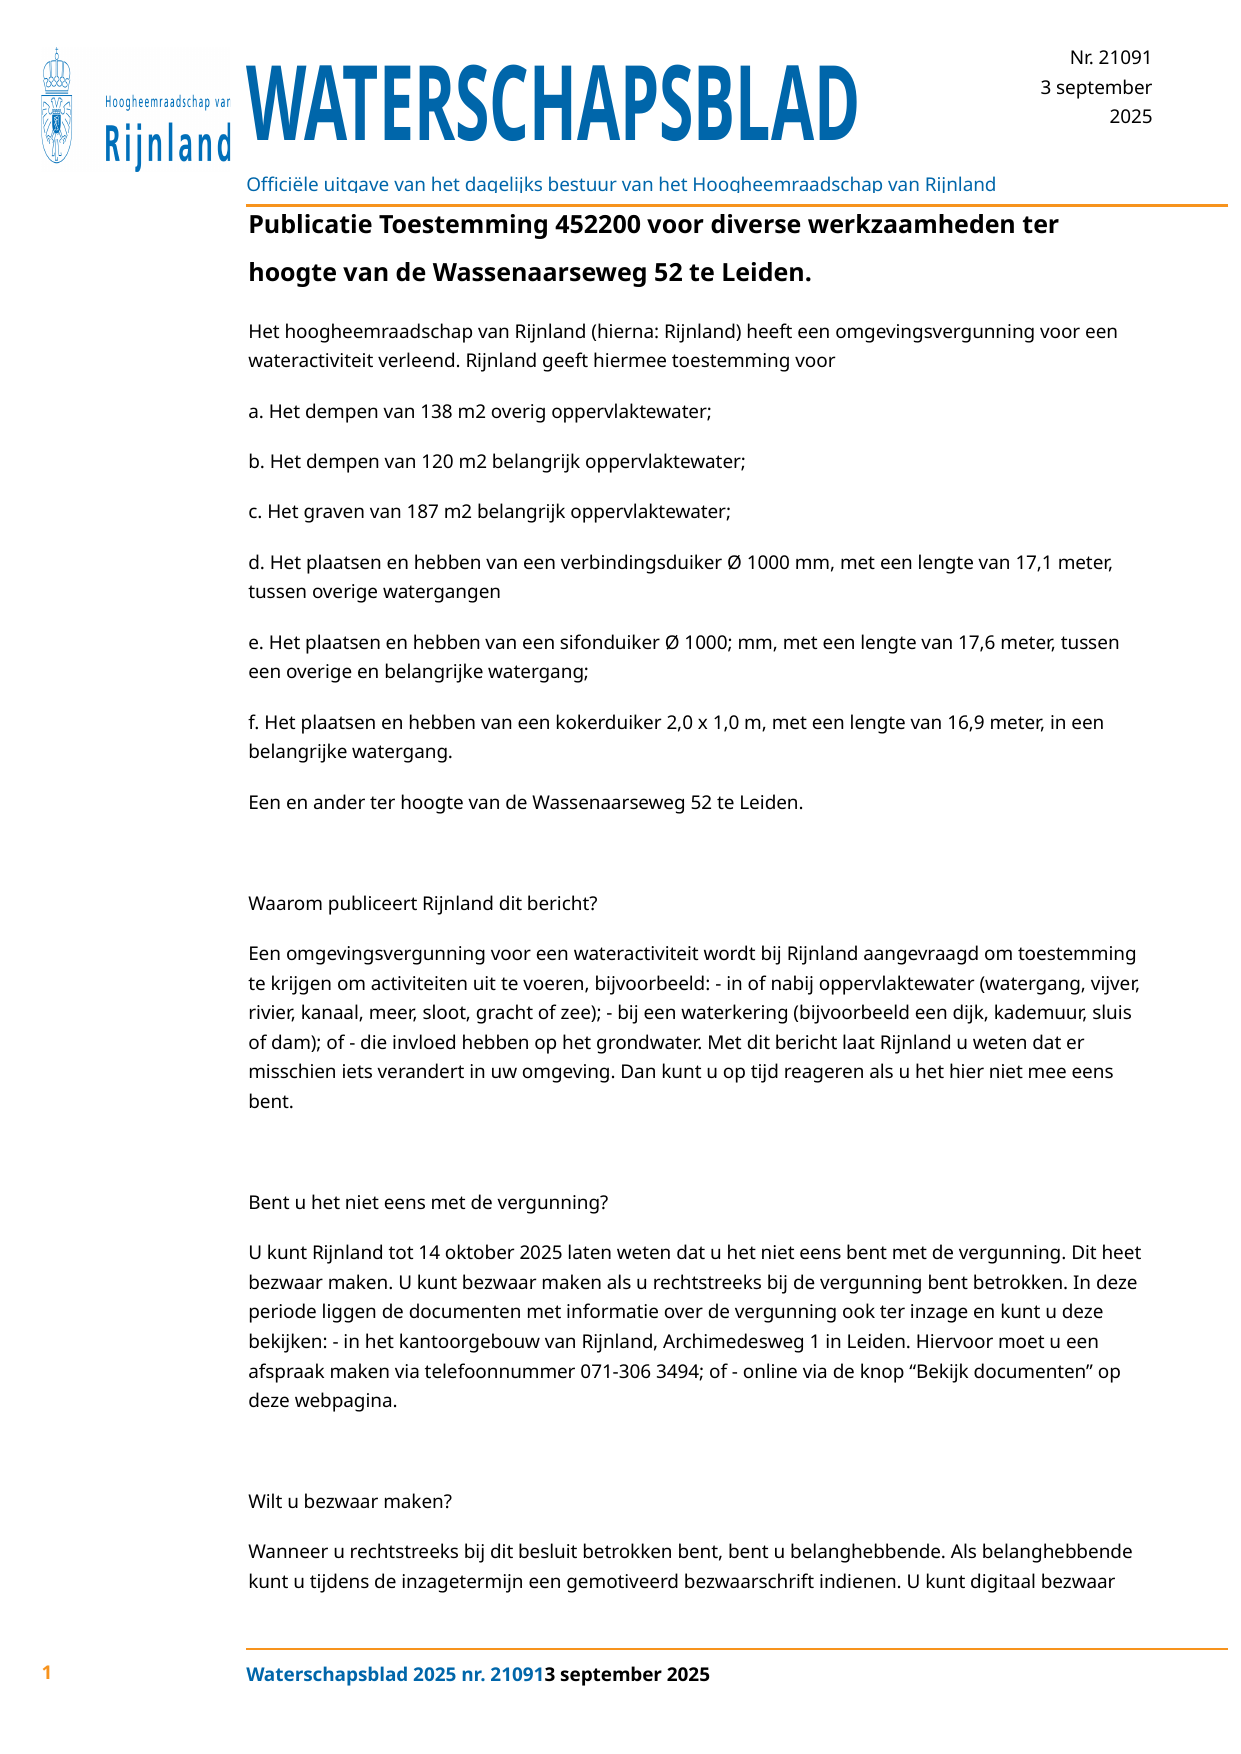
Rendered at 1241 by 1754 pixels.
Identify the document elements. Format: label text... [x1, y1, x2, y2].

picture [41, 47, 231, 172]
text Het hoogheemraadschap van Rijnland (hierna: Rijnland) heeft een omgevingsvergunning voor een wateractiviteit verleend. Rijnland geeft hiermee toestemming voor [248, 318, 1152, 373]
text Wanneer u rechtstreeks bij dit besluit betrokken bent, bent u belanghebbende. Als belanghebbende kunt u tijdens de inzagetermijn een gemotiveerd bezwaarschrift indienen. U kunt digitaal bezwaar [248, 1539, 1152, 1594]
text d. Het plaatsen en hebben van een verbindingsduiker Ø 1000 mm, met een lengte van 17,1 meter, tussen overige watergangen [248, 549, 1152, 604]
text c. Het graven van 187 m2 belangrijk oppervlaktewater; [248, 499, 1152, 524]
text e. Het plaatsen en hebben van een sifonduiker Ø 1000; mm, met een lengte van 17,6 meter, tussen een overige en belangrijke watergang; [248, 629, 1152, 684]
text f. Het plaatsen en hebben van een kokerduiker 2,0 x 1,0 m, met een lengte van 16,9 meter, in een belangrijke watergang. [248, 709, 1152, 764]
text U kunt Rijnland tot 14 oktober 2025 laten weten dat u het niet eens bent met de vergunning. Dit heet bezwaar maken. U kunt bezwaar maken als u rechtstreeks bij de vergunning bent betrokken. In deze periode liggen de documenten met informatie over de vergunning ook ter inzage en kunt u deze bekijken: - in het kantoorgebouw van Rijnland, Archimedesweg 1 in Leiden. Hiervoor moet u een afspraak maken via telefoonnummer 071-306 3494; of - online via de knop “Bekijk documenten” op deze webpagina. [248, 1239, 1152, 1413]
text Publicatie Toestemming 452200 voor diverse werkzaamheden ter hoogte van de Wassenaarseweg 52 te Leiden. [248, 207, 1152, 288]
text b. Het dempen van 120 m2 belangrijk oppervlaktewater; [248, 448, 1152, 474]
text Wilt u bezwaar maken? [248, 1488, 1152, 1514]
text Een en ander ter hoogte van de Wassenaarseweg 52 te Leiden. [248, 789, 1152, 815]
text Bent u het niet eens met de vergunning? [248, 1189, 1152, 1215]
text Een omgevingsvergunning voor een wateractiviteit wordt bij Rijnland aangevraagd om toestemming te krijgen om activiteiten uit te voeren, bijvoorbeeld: - in of nabij oppervlaktewater (watergang, vijver, rivier, kanaal, meer, sloot, gracht of zee); - bij een waterkering (bijvoorbeeld een dijk, kademuur, sluis of dam); of - die invloed hebben op het grondwater. Met dit bericht laat Rijnland u weten dat er misschien iets verandert in uw omgeving. Dan kunt u op tijd reageren als u het hier niet mee eens bent. [248, 940, 1152, 1114]
text a. Het dempen van 138 m2 overig oppervlaktewater; [248, 398, 1152, 424]
text Waarom publiceert Rijnland dit bericht? [248, 890, 1152, 916]
